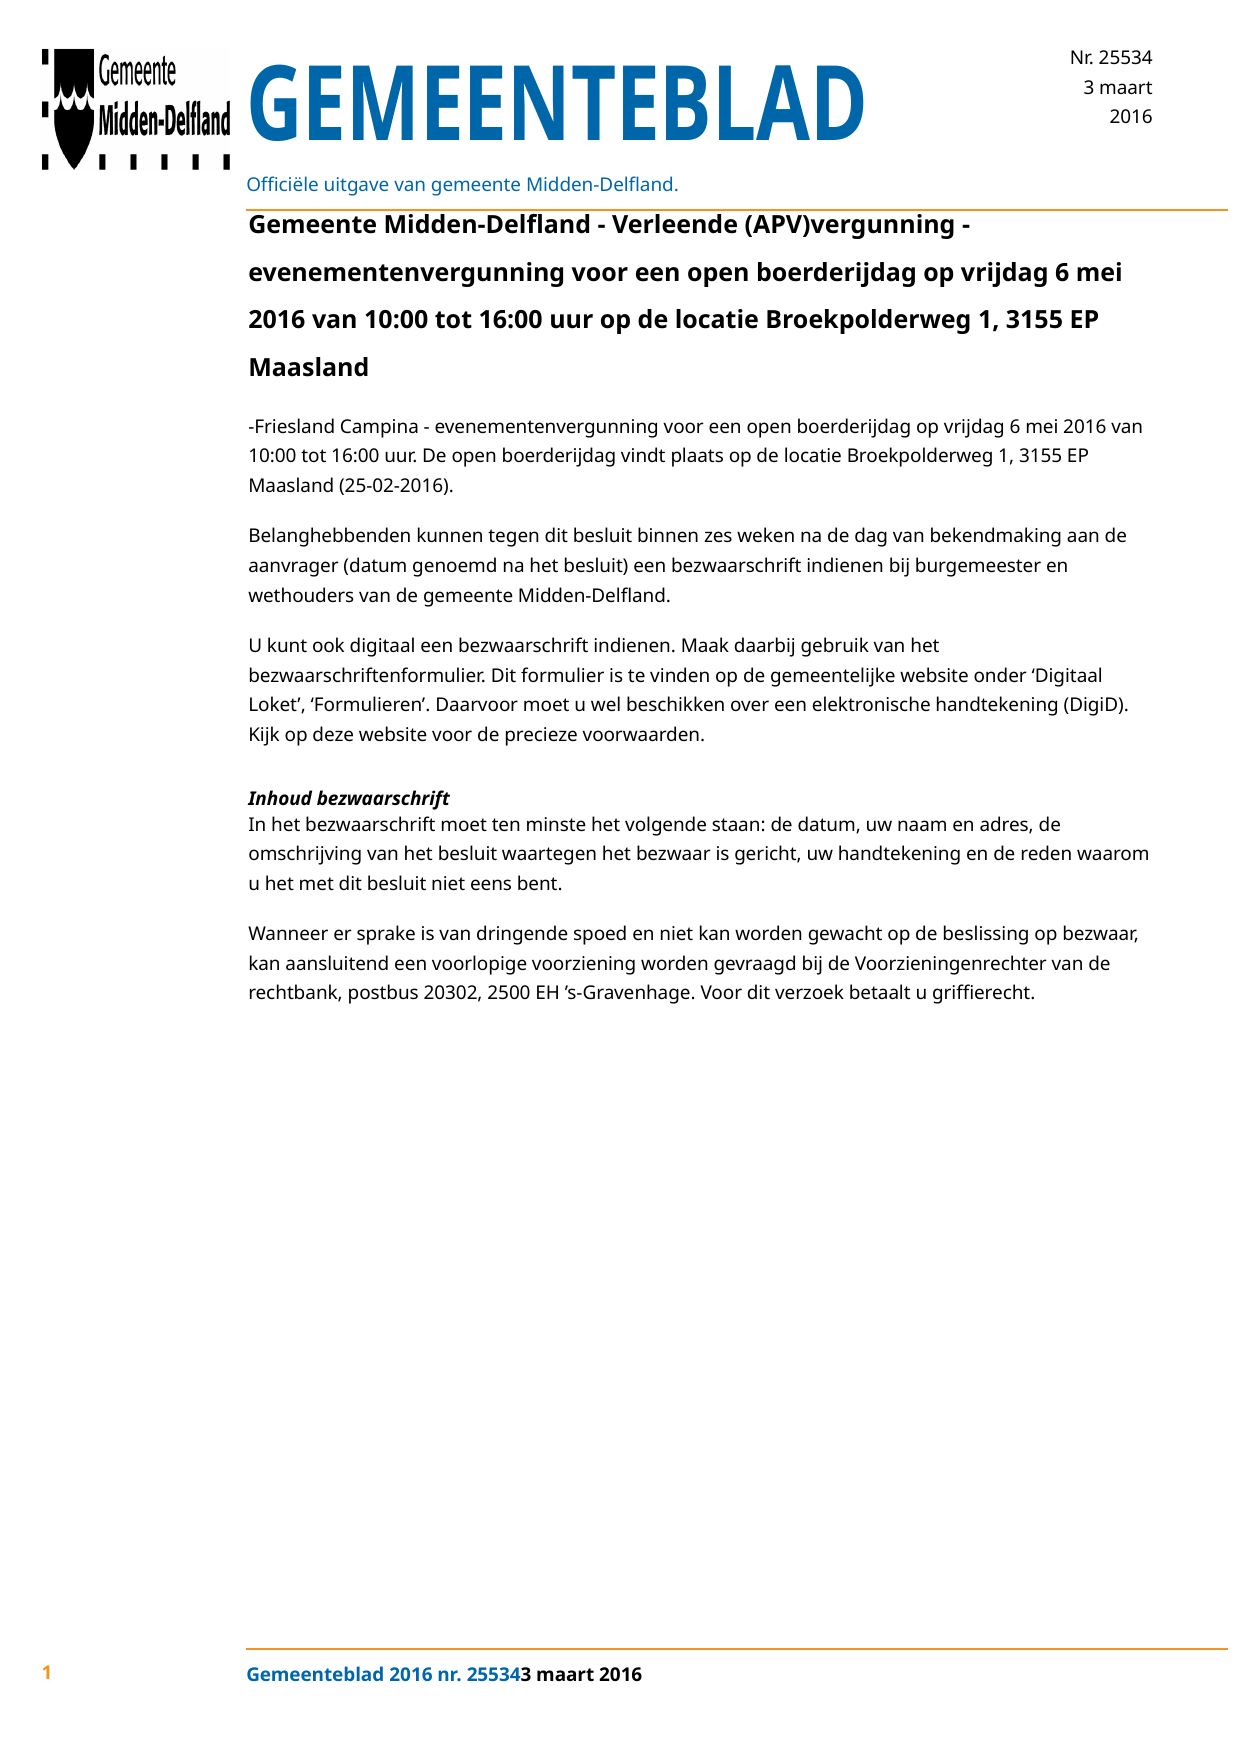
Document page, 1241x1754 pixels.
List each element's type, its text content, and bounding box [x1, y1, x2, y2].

text Inhoud bezwaarschrift [248, 785, 1152, 811]
text U kunt ook digitaal een bezwaarschrift indienen. Maak daarbij gebruik van het bezwaarschriftenformulier. Dit formulier is te vinden op de gemeentelijke website onder ‘Digitaal Loket’, ‘Formulieren’. Daarvoor moet u wel beschikken over een elektronische handtekening (DigiD). Kijk op deze website voor de precieze voorwaarden. [248, 632, 1152, 747]
text Belanghebbenden kunnen tegen dit besluit binnen zes weken na de dag van bekendmaking aan de aanvrager (datum genoemd na het besluit) een bezwaarschrift indienen bij burgemeester en wethouders van de gemeente Midden-Delfland. [248, 523, 1152, 608]
text In het bezwaarschrift moet ten minste het volgende staan: de datum, uw naam en adres, de omschrijving van het besluit waartegen het bezwaar is gericht, uw handtekening en de reden waarom u het met dit besluit niet eens bent. [248, 811, 1152, 896]
text Gemeente Midden-Delfland - Verleende (APV)vergunning - evenementenvergunning voor een open boerderijdag op vrijdag 6 mei 2016 van 10:00 tot 16:00 uur op de locatie Broekpolderweg 1, 3155 EP Maasland [248, 211, 1152, 384]
text Wanneer er sprake is van dringende spoed en niet kan worden gewacht op de beslissing op bezwaar, kan aansluitend een voorlopige voorziening worden gevraagd bij de Voorzieningenrechter van de rechtbank, postbus 20302, 2500 EH ’s-Gravenhage. Voor dit verzoek betaalt u griffierecht. [248, 920, 1152, 1005]
text -Friesland Campina - evenementenvergunning voor een open boerderijdag op vrijdag 6 mei 2016 van 10:00 tot 16:00 uur. De open boerderijdag vindt plaats op de locatie Broekpolderweg 1, 3155 EP Maasland (25-02-2016). [248, 413, 1152, 498]
picture [41, 47, 231, 172]
